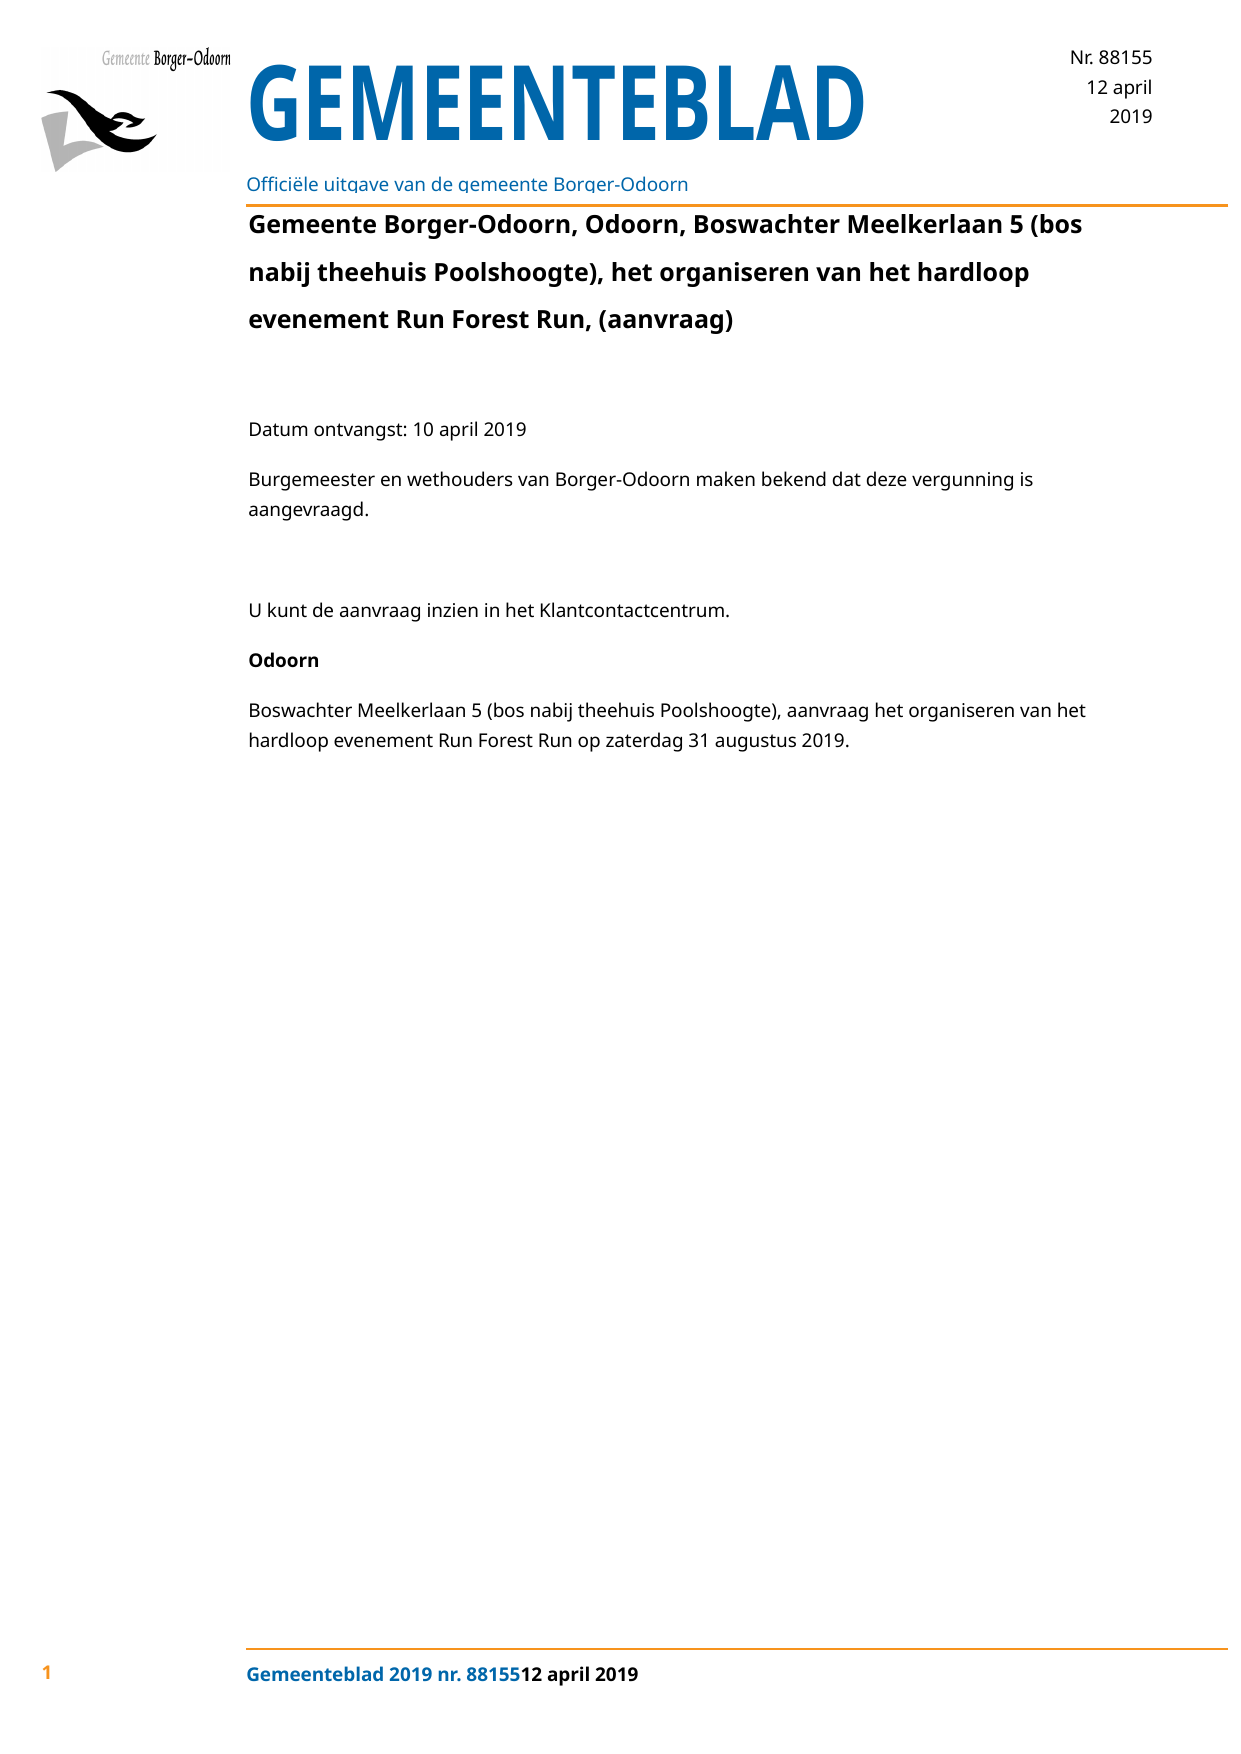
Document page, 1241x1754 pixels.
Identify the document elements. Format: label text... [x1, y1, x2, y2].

text Odoorn [248, 647, 1152, 673]
picture [41, 47, 231, 172]
text U kunt de aanvraag inzien in het Klantcontactcentrum. [248, 597, 1152, 622]
text Boswachter Meelkerlaan 5 (bos nabij theehuis Poolshoogte), aanvraag het organiseren van het hardloop evenement Run Forest Run op zaterdag 31 augustus 2019. [248, 698, 1152, 753]
text Datum ontvangst: 10 april 2019 [248, 416, 1152, 442]
text Gemeente Borger-Odoorn, Odoorn, Boswachter Meelkerlaan 5 (bos nabij theehuis Poolshoogte), het organiseren van het hardloop evenement Run Forest Run, (aanvraag) [248, 207, 1152, 336]
text Burgemeester en wethouders van Borger-Odoorn maken bekend dat deze vergunning is aangevraagd. [248, 466, 1152, 522]
